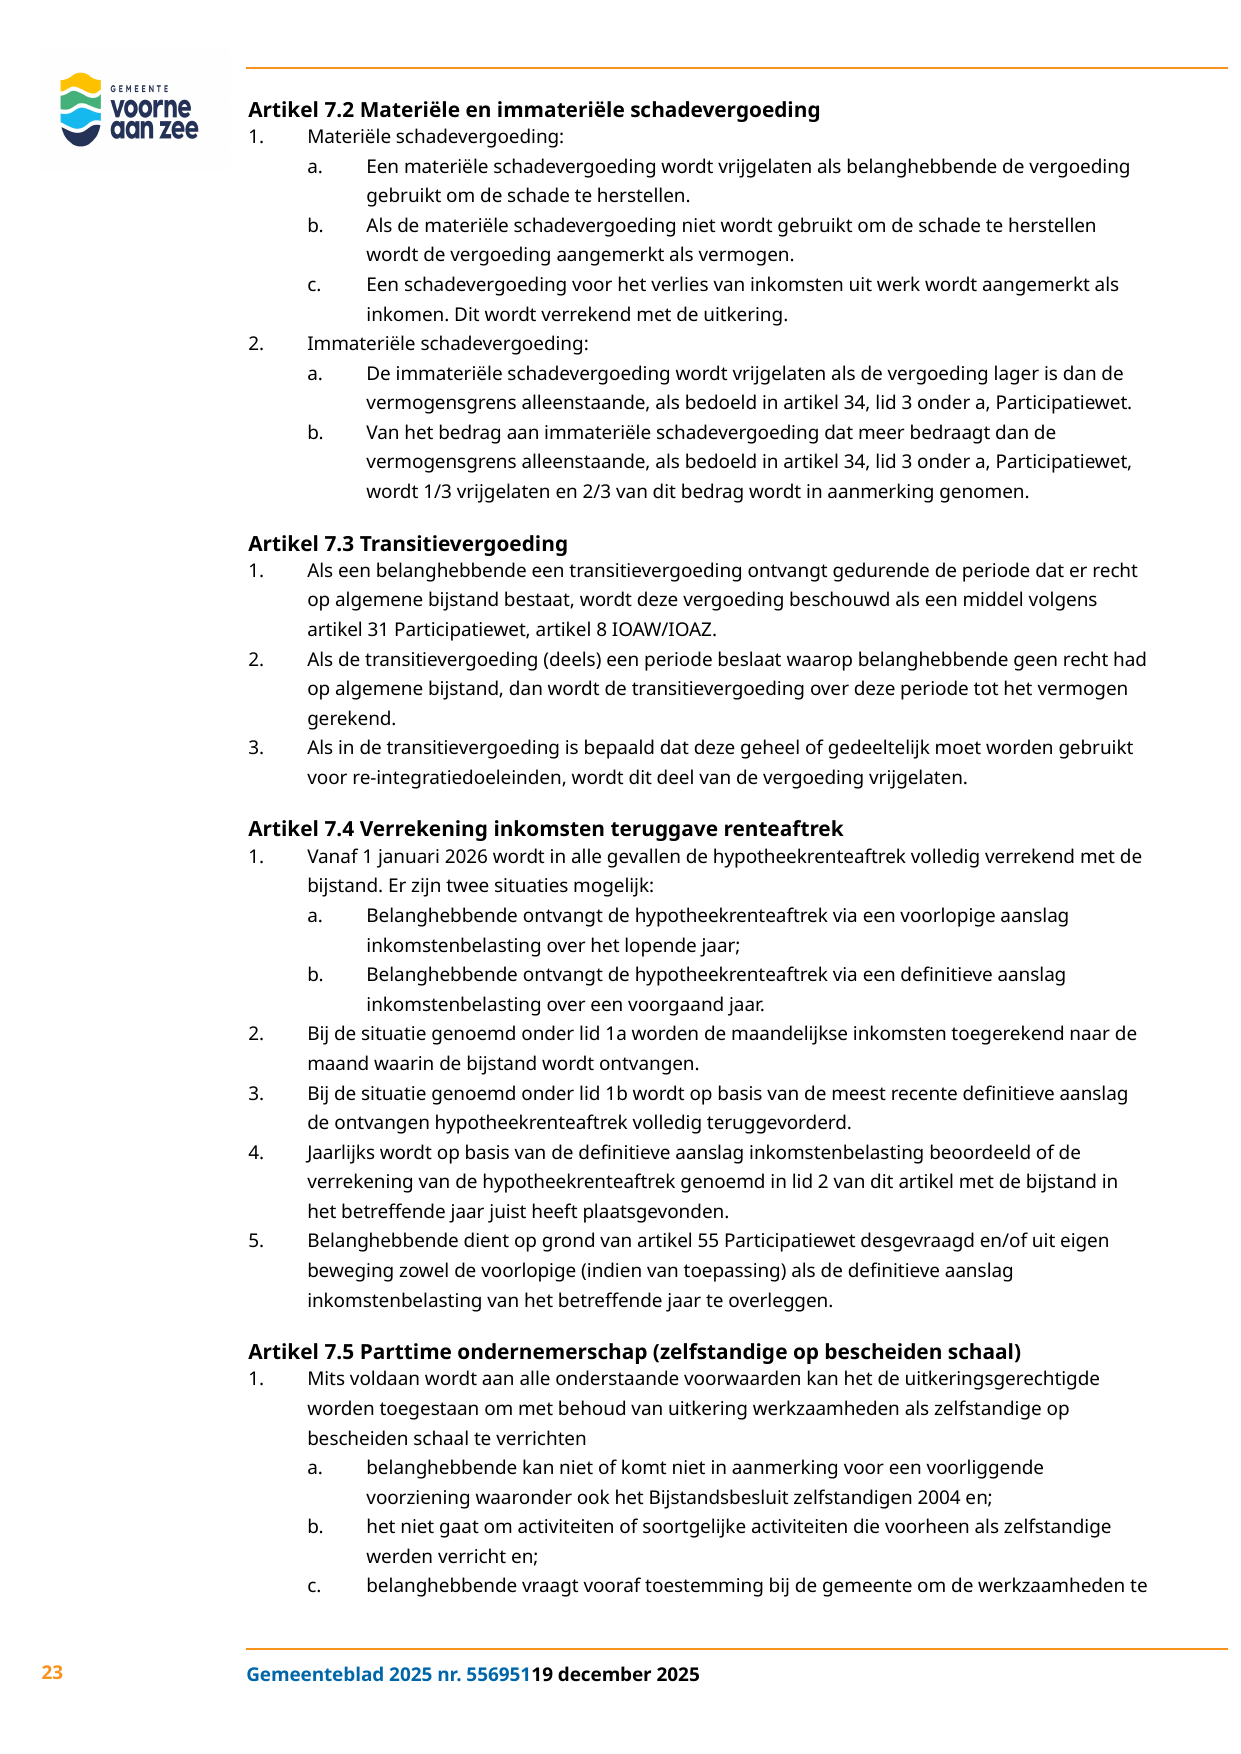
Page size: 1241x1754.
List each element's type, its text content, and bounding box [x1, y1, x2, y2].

list belanghebbende kan niet of komt niet in aanmerking voor een voorliggende voorziening waaronder ook het Bijstandsbesluit zelfstandigen 2004 en; [307, 1454, 1152, 1510]
list Jaarlijks wordt op basis van de definitieve aanslag inkomstenbelasting beoordeeld of de verrekening van de hypotheekrenteaftrek genoemd in lid 2 van dit artikel met de bijstand in het betreffende jaar juist heeft plaatsgevonden. [248, 1139, 1152, 1224]
list Als een belanghebbende een transitievergoeding ontvangt gedurende de periode dat er recht op algemene bijstand bestaat, wordt deze vergoeding beschouwd als een middel volgens artikel 31 Participatiewet, artikel 8 IOAW/IOAZ. [248, 557, 1152, 642]
list Bij de situatie genoemd onder lid 1b wordt op basis van de meest recente definitieve aanslag de ontvangen hypotheekrenteaftrek volledig teruggevorderd. [248, 1080, 1152, 1135]
list Belanghebbende ontvangt de hypotheekrenteaftrek via een voorlopige aanslag inkomstenbelasting over het lopende jaar; [307, 902, 1152, 957]
text Artikel 7.5 Parttime ondernemerschap (zelfstandige op bescheiden schaal) [248, 1337, 1152, 1366]
list Bij de situatie genoemd onder lid 1a worden de maandelijkse inkomsten toegerekend naar de maand waarin de bijstand wordt ontvangen. [248, 1021, 1152, 1076]
list Immateriële schadevergoeding: [248, 330, 1152, 356]
picture [41, 47, 231, 172]
list belanghebbende vraagt vooraf toestemming bij de gemeente om de werkzaamheden te [307, 1573, 1152, 1598]
list Mits voldaan wordt aan alle onderstaande voorwaarden kan het de uitkeringsgerechtigde worden toegestaan om met behoud van uitkering werkzaamheden als zelfstandige op bescheiden schaal te verrichten [248, 1366, 1152, 1451]
list Materiële schadevergoeding: [248, 123, 1152, 149]
list Als in de transitievergoeding is bepaald dat deze geheel of gedeeltelijk moet worden gebruikt voor re-integratiedoeleinden, wordt dit deel van de vergoeding vrijgelaten. [248, 734, 1152, 790]
list Van het bedrag aan immateriële schadevergoeding dat meer bedraagt dan de vermogensgrens alleenstaande, als bedoeld in artikel 34, lid 3 onder a, Participatiewet, wordt 1/3 vrijgelaten en 2/3 van dit bedrag wordt in aanmerking genomen. [307, 419, 1152, 504]
list Als de transitievergoeding (deels) een periode beslaat waarop belanghebbende geen recht had op algemene bijstand, dan wordt de transitievergoeding over deze periode tot het vermogen gerekend. [248, 646, 1152, 731]
list Vanaf 1 januari 2026 wordt in alle gevallen de hypotheekrenteaftrek volledig verrekend met de bijstand. Er zijn twee situaties mogelijk: [248, 843, 1152, 898]
text Artikel 7.3 Transitievergoeding [248, 529, 1152, 557]
text Artikel 7.4 Verrekening inkomsten teruggave renteaftrek [248, 814, 1152, 843]
list Een materiële schadevergoeding wordt vrijgelaten als belanghebbende de vergoeding gebruikt om de schade te herstellen. [307, 153, 1152, 208]
list Als de materiële schadevergoeding niet wordt gebruikt om de schade te herstellen wordt de vergoeding aangemerkt als vermogen. [307, 212, 1152, 267]
list Een schadevergoeding voor het verlies van inkomsten uit werk wordt aangemerkt als inkomen. Dit wordt verrekend met de uitkering. [307, 271, 1152, 326]
list het niet gaat om activiteiten of soortgelijke activiteiten die voorheen als zelfstandige werden verricht en; [307, 1513, 1152, 1569]
text Artikel 7.2 Materiële en immateriële schadevergoeding [248, 95, 1152, 123]
list Belanghebbende dient op grond van artikel 55 Participatiewet desgevraagd en/of uit eigen beweging zowel de voorlopige (indien van toepassing) als de definitieve aanslag inkomstenbelasting van het betreffende jaar te overleggen. [248, 1228, 1152, 1312]
list De immateriële schadevergoeding wordt vrijgelaten als de vergoeding lager is dan de vermogensgrens alleenstaande, als bedoeld in artikel 34, lid 3 onder a, Participatiewet. [307, 360, 1152, 415]
list Belanghebbende ontvangt de hypotheekrenteaftrek via een definitieve aanslag inkomstenbelasting over een voorgaand jaar. [307, 961, 1152, 1017]
